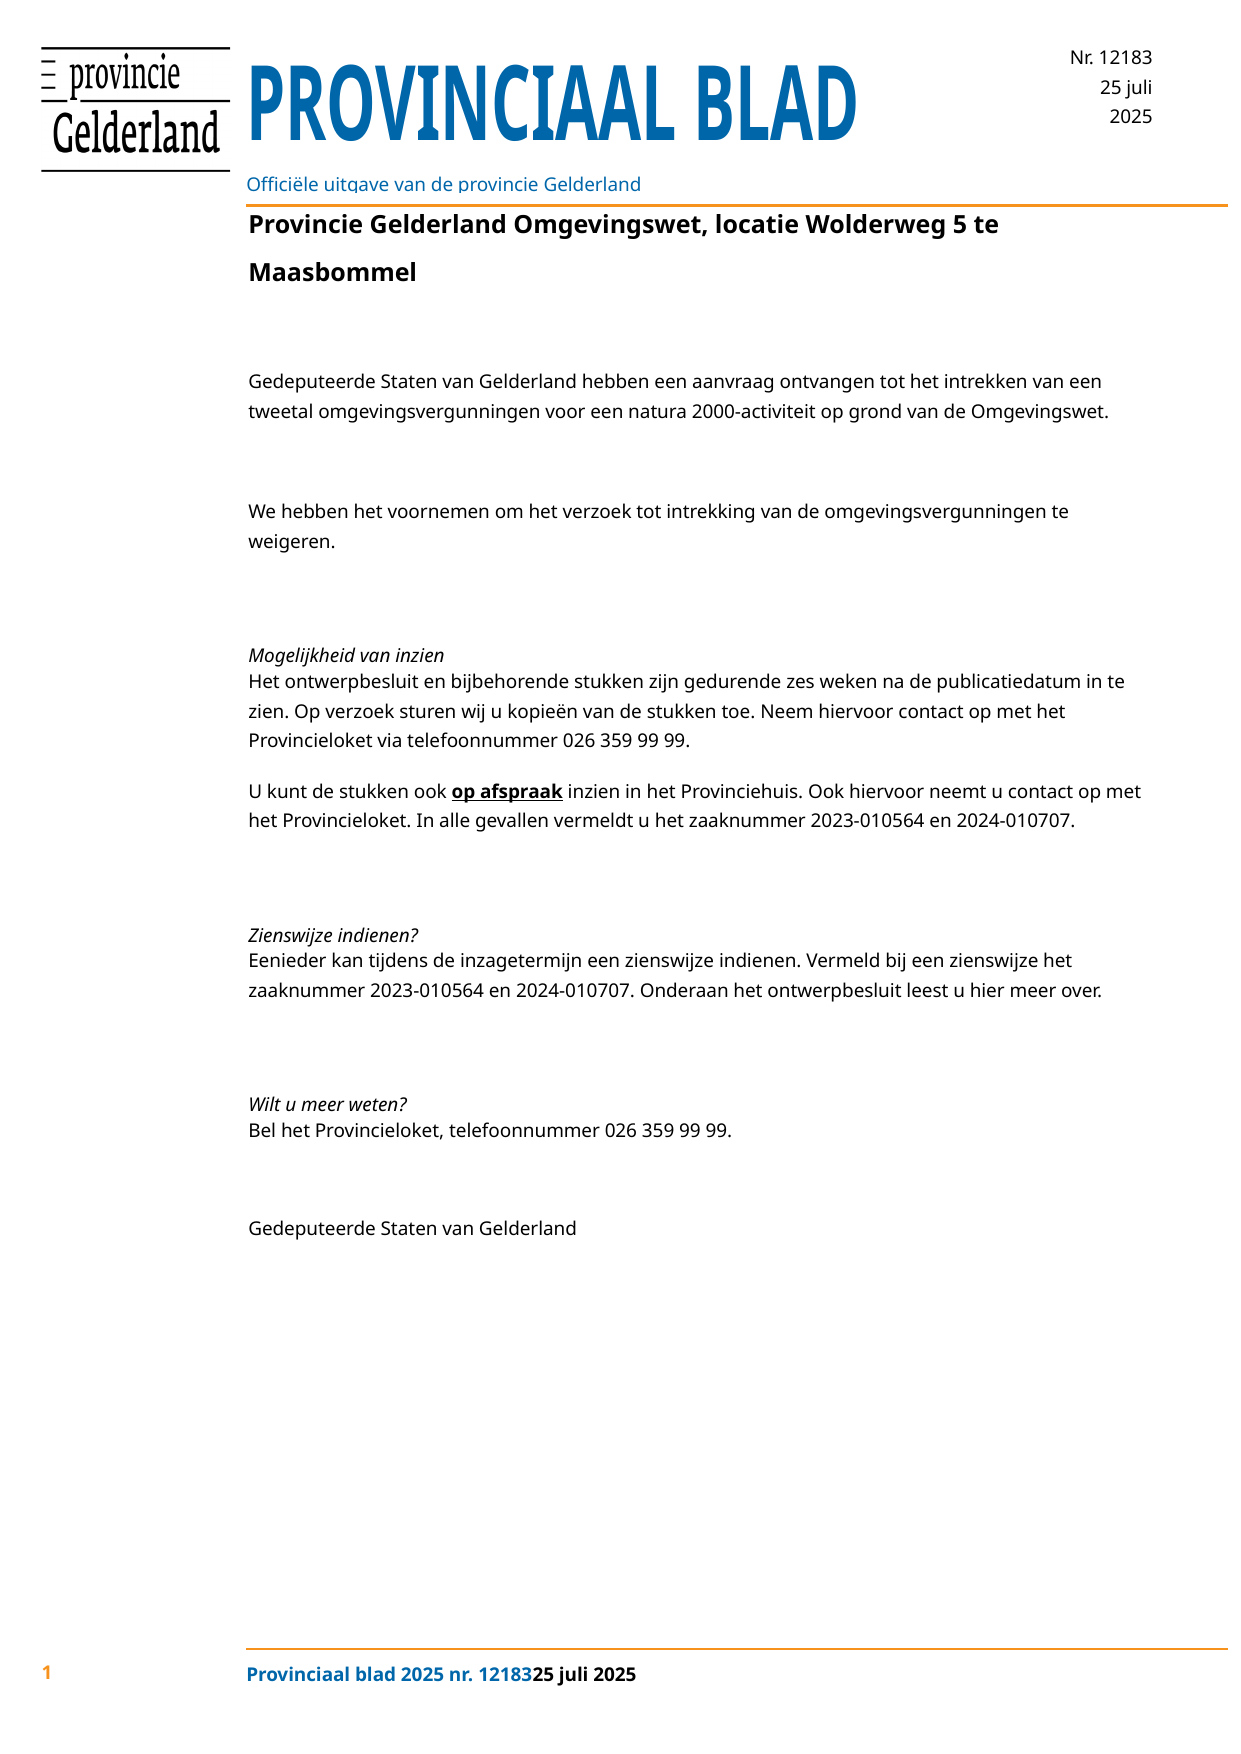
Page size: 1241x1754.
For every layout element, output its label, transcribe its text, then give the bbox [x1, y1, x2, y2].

picture [41, 47, 231, 172]
text Wilt u meer weten? [248, 1092, 1152, 1117]
text U kunt de stukken ook op afspraak inzien in het Provinciehuis. Ook hiervoor neemt u contact op met het Provincieloket. In alle gevallen vermeldt u het zaaknummer 2023-010564 en 2024-010707. [248, 778, 1152, 833]
text Gedeputeerde Staten van Gelderland hebben een aanvraag ontvangen tot het intrekken van een tweetal omgevingsvergunningen voor een natura 2000-activiteit op grond van de Omgevingswet. [248, 368, 1152, 424]
text Eenieder kan tijdens de inzagetermijn een zienswijze indienen. Vermeld bij een zienswijze het zaaknummer 2023-010564 en 2024-010707. Onderaan het ontwerpbesluit leest u hier meer over. [248, 948, 1152, 1003]
text Zienswijze indienen? [248, 922, 1152, 948]
text Mogelijkheid van inzien [248, 643, 1152, 668]
text Provincie Gelderland Omgevingswet, locatie Wolderweg 5 te Maasbommel [248, 207, 1152, 288]
text Het ontwerpbesluit en bijbehorende stukken zijn gedurende zes weken na de publicatiedatum in te zien. Op verzoek sturen wij u kopieën van de stukken toe. Neem hiervoor contact op met het Provincieloket via telefoonnummer 026 359 99 99. [248, 668, 1152, 753]
text Bel het Provincieloket, telefoonnummer 026 359 99 99. [248, 1117, 1152, 1143]
text Gedeputeerde Staten van Gelderland [248, 1216, 1152, 1241]
text We hebben het voornemen om het verzoek tot intrekking van de omgevingsvergunningen te weigeren. [248, 499, 1152, 554]
